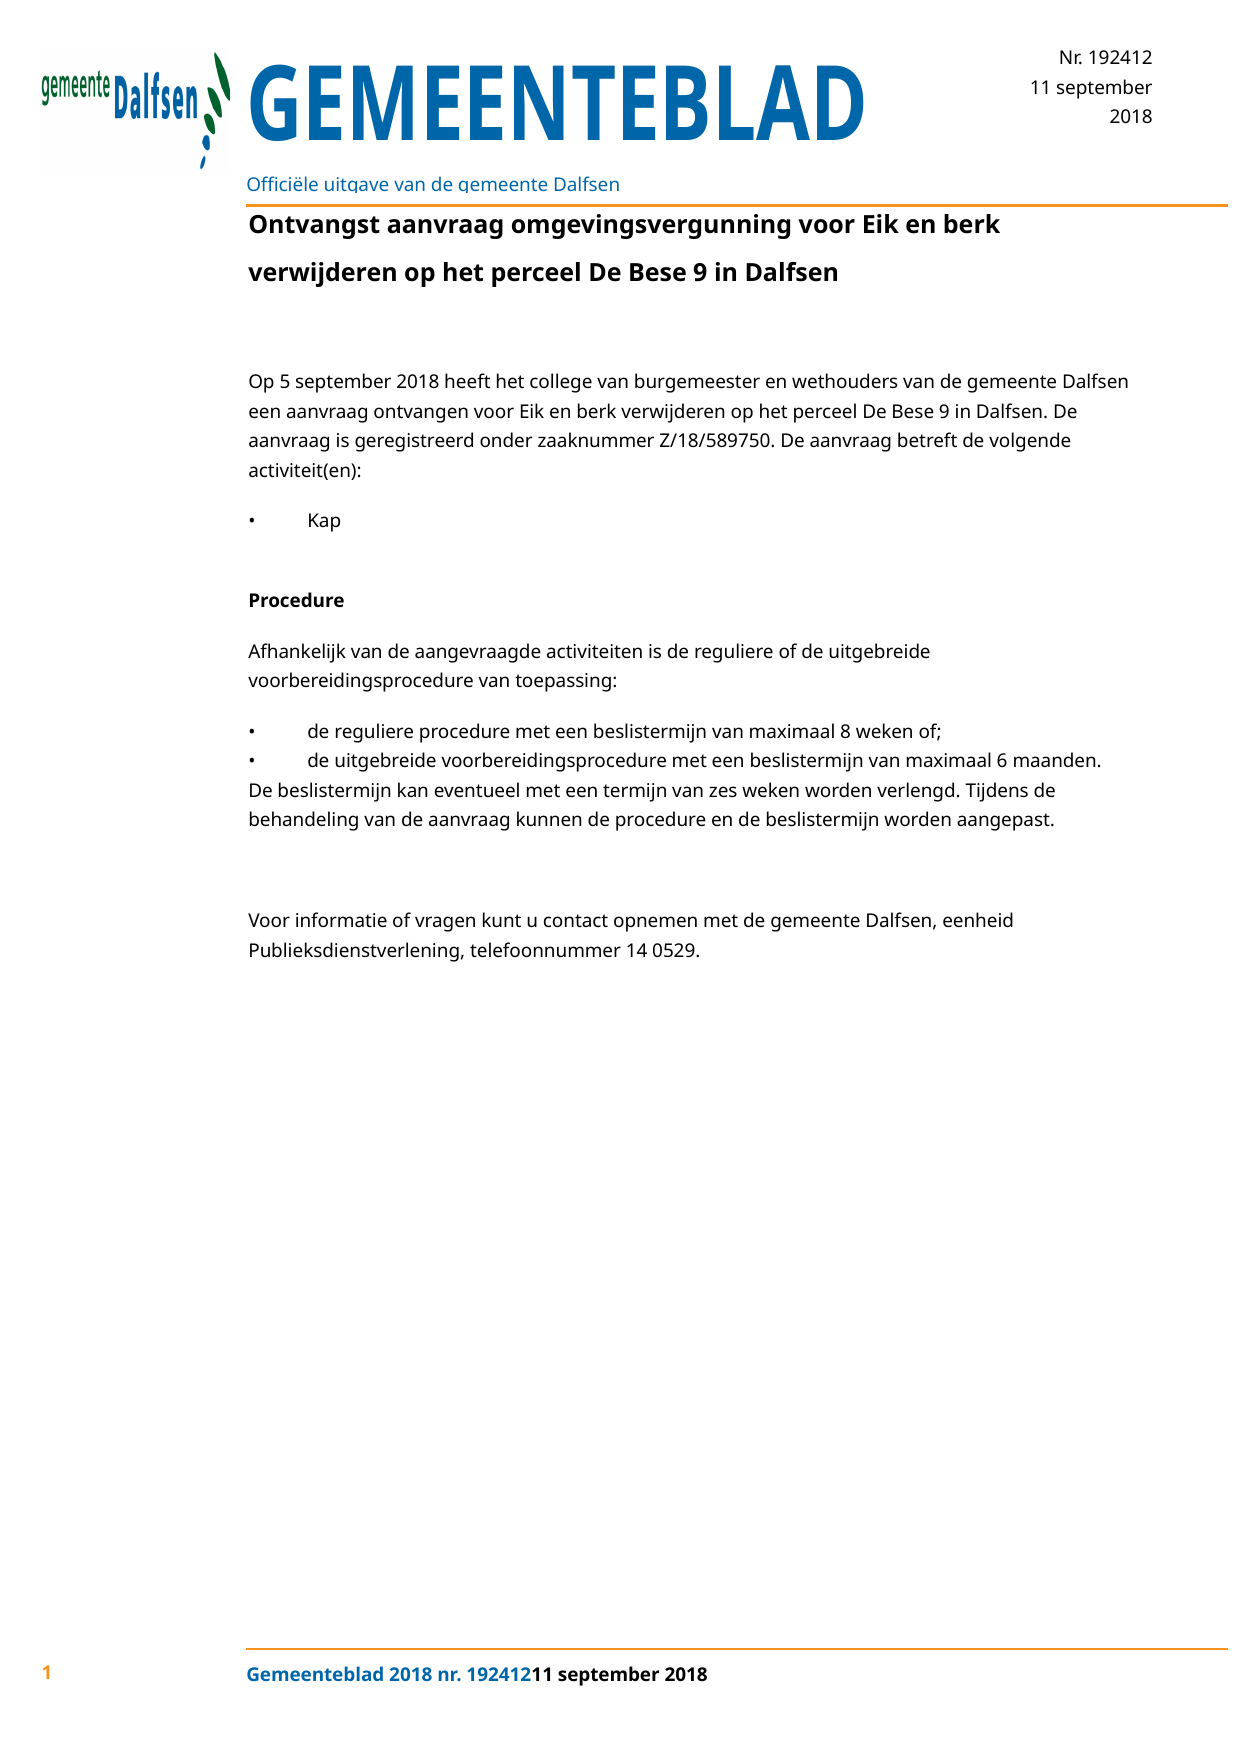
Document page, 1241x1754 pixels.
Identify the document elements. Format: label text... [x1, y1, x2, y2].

text Procedure [248, 587, 1152, 613]
list Kap [248, 507, 1152, 533]
text Voor informatie of vragen kunt u contact opnemen met de gemeente Dalfsen, eenheid Publieksdienstverlening, telefoonnummer 14 0529. [248, 907, 1152, 963]
picture [41, 47, 231, 172]
text Ontvangst aanvraag omgevingsvergunning voor Eik en berk verwijderen op het perceel De Bese 9 in Dalfsen [248, 207, 1152, 288]
text Op 5 september 2018 heeft het college van burgemeester en wethouders van de gemeente Dalfsen een aanvraag ontvangen voor Eik en berk verwijderen op het perceel De Bese 9 in Dalfsen. De aanvraag is geregistreerd onder zaaknummer Z/18/589750. De aanvraag betreft de volgende activiteit(en): [248, 368, 1152, 483]
list de reguliere procedure met een beslistermijn van maximaal 8 weken of; [248, 718, 1152, 744]
list de uitgebreide voorbereidingsprocedure met een beslistermijn van maximaal 6 maanden. [248, 747, 1152, 773]
text Afhankelijk van de aangevraagde activiteiten is de reguliere of de uitgebreide voorbereidingsprocedure van toepassing: [248, 638, 1152, 693]
text De beslistermijn kan eventueel met een termijn van zes weken worden verlengd. Tijdens de behandeling van de aanvraag kunnen de procedure en de beslistermijn worden aangepast. [248, 777, 1152, 832]
